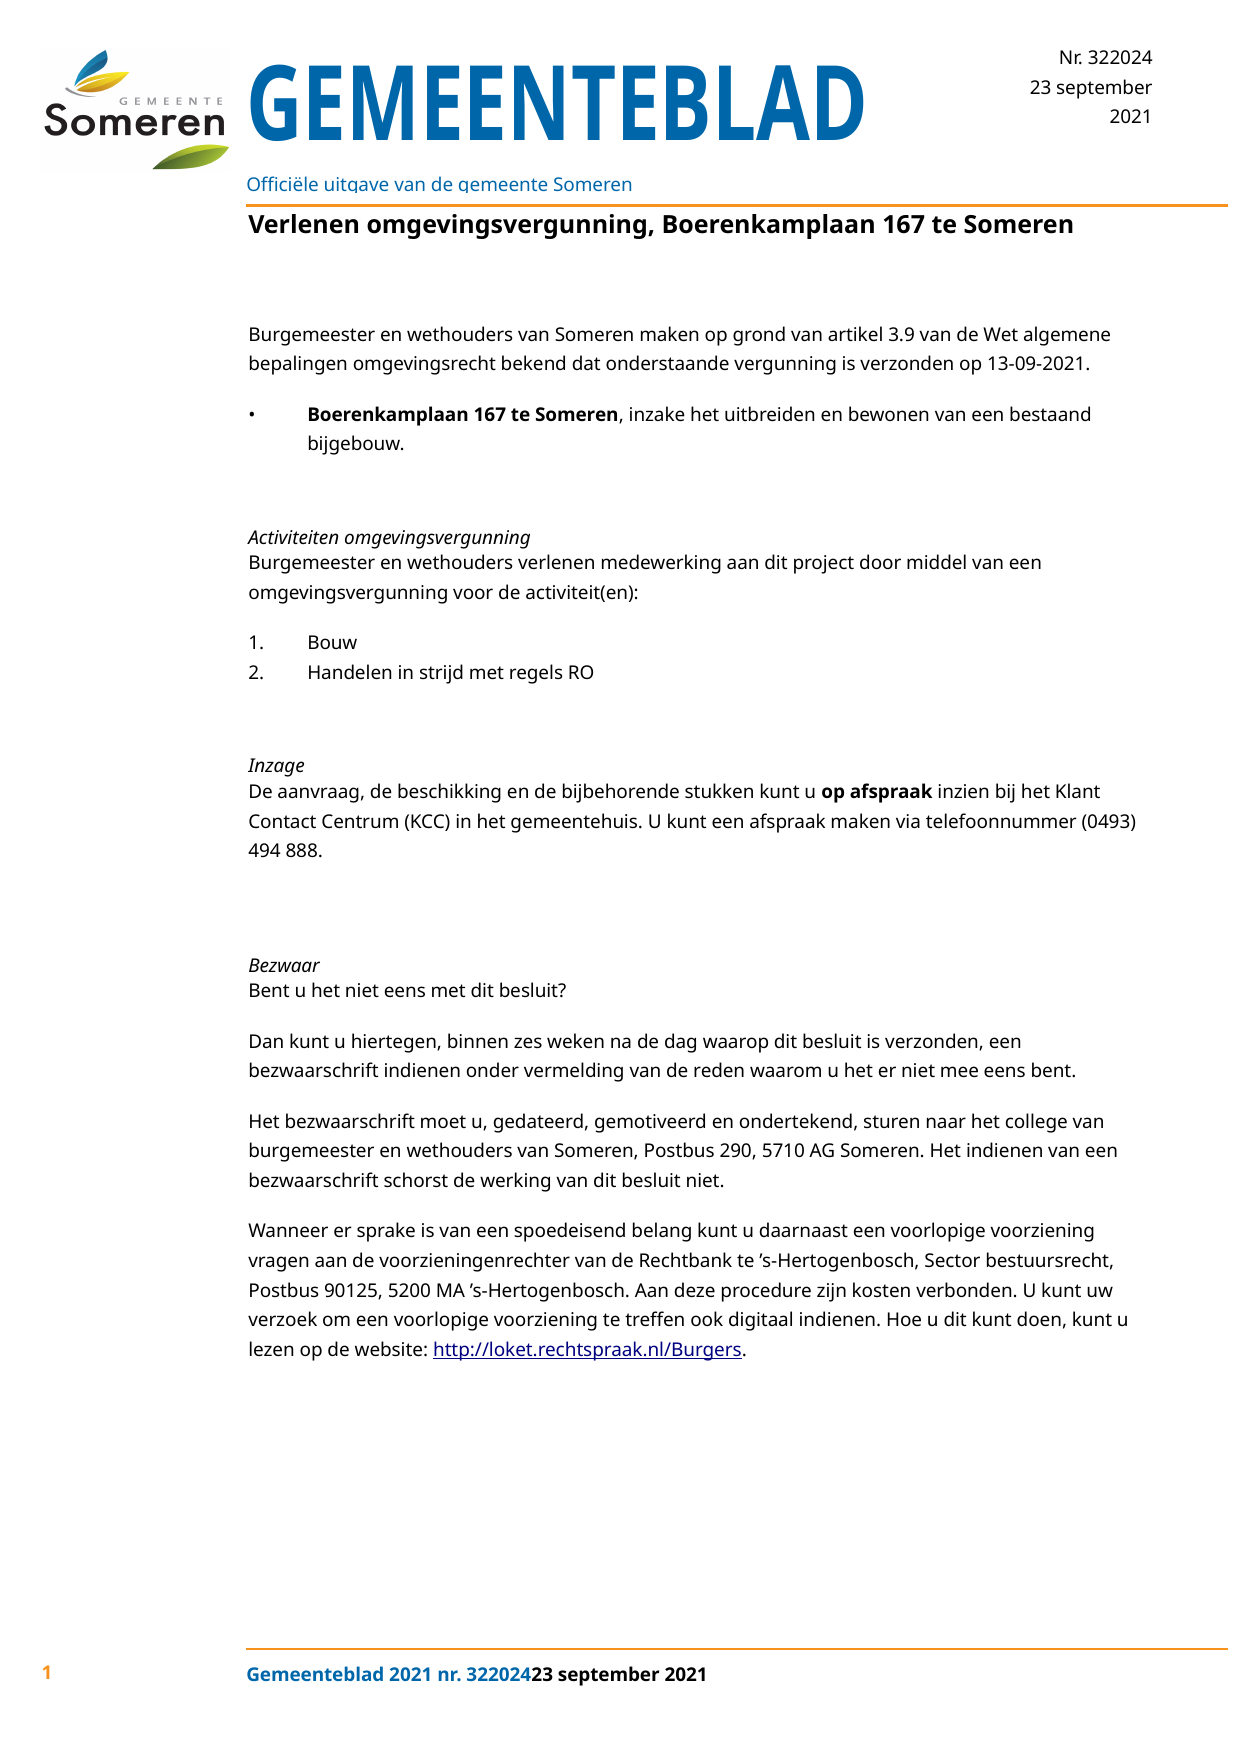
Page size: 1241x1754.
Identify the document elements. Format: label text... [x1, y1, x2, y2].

text De aanvraag, de beschikking en de bijbehorende stukken kunt u op afspraak inzien bij het Klant Contact Centrum (KCC) in het gemeentehuis. U kunt een afspraak maken via telefoonnummer (0493) 494 888. [248, 778, 1152, 863]
text Bezwaar [248, 952, 1152, 978]
list Boerenkamplaan 167 te Someren, inzake het uitbreiden en bewonen van een bestaand bijgebouw. [248, 401, 1152, 456]
text Het bezwaarschrift moet u, gedateerd, gemotiveerd en ondertekend, sturen naar het college van burgemeester en wethouders van Someren, Postbus 290, 5710 AG Someren. Het indienen van een bezwaarschrift schorst de werking van dit besluit niet. [248, 1108, 1152, 1193]
list Handelen in strijd met regels RO [248, 659, 1152, 685]
text Inzage [248, 753, 1152, 778]
text Verlenen omgevingsvergunning, Boerenkamplaan 167 te Someren [248, 207, 1152, 241]
list Bouw [248, 629, 1152, 655]
text Burgemeester en wethouders van Someren maken op grond van artikel 3.9 van de Wet algemene bepalingen omgevingsrecht bekend dat onderstaande vergunning is verzonden op 13-09-2021. [248, 321, 1152, 376]
text Activiteiten omgevingsvergunning [248, 524, 1152, 549]
text Dan kunt u hiertegen, binnen zes weken na de dag waarop dit besluit is verzonden, een bezwaarschrift indienen onder vermelding van de reden waarom u het er niet mee eens bent. [248, 1028, 1152, 1083]
text Burgemeester en wethouders verlenen medewerking aan dit project door middel van een omgevingsvergunning voor de activiteit(en): [248, 549, 1152, 605]
text Bent u het niet eens met dit besluit? [248, 978, 1152, 1003]
picture [41, 47, 231, 172]
text Wanneer er sprake is van een spoedeisend belang kunt u daarnaast een voorlopige voorziening vragen aan de voorzieningenrechter van de Rechtbank te ’s-Hertogenbosch, Sector bestuursrecht, Postbus 90125, 5200 MA ’s-Hertogenbosch. Aan deze procedure zijn kosten verbonden. U kunt uw verzoek om een voorlopige voorziening te treffen ook digitaal indienen. Hoe u dit kunt doen, kunt u lezen op de website: http://loket.rechtspraak.nl/Burgers. [248, 1218, 1152, 1362]
